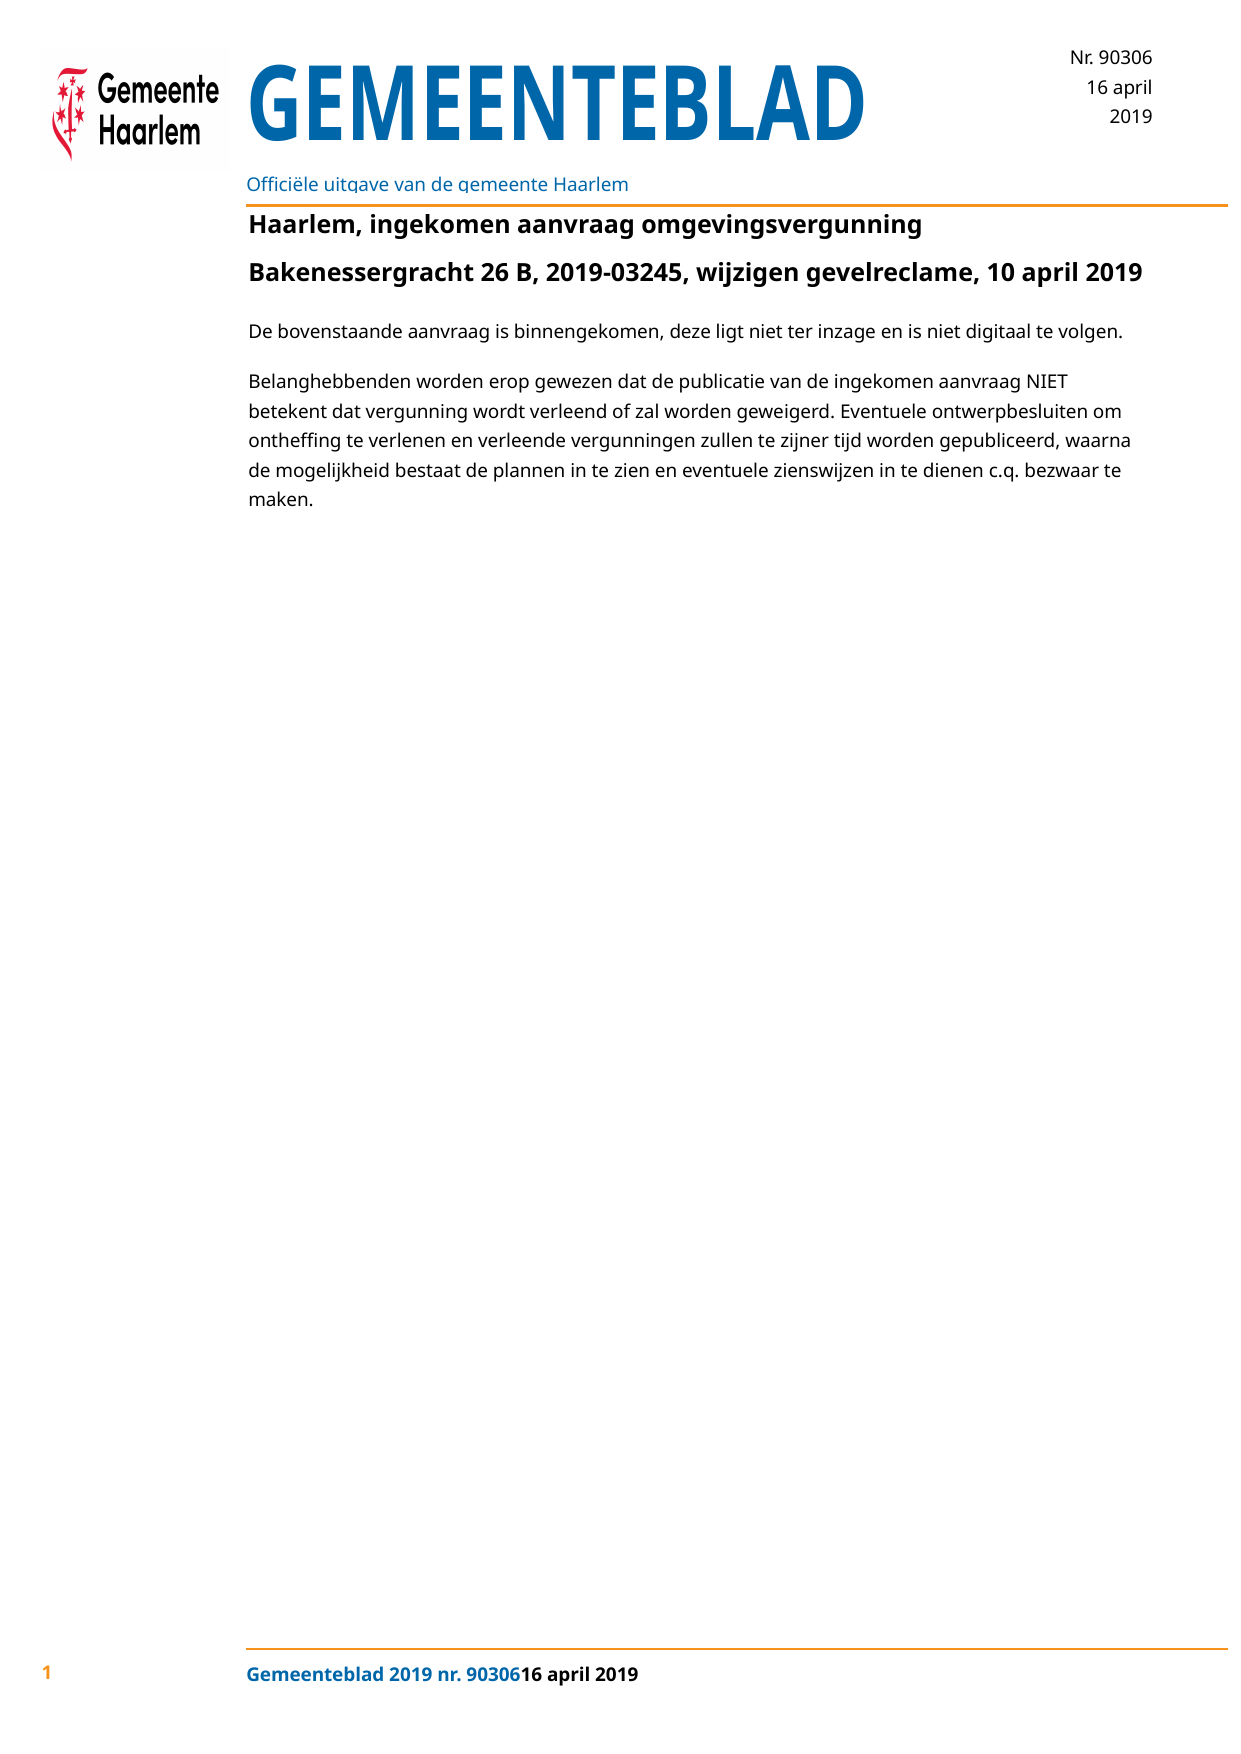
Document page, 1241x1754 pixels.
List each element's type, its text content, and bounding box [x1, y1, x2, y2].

text De bovenstaande aanvraag is binnengekomen, deze ligt niet ter inzage en is niet digitaal te volgen. [248, 318, 1152, 344]
text Belanghebbenden worden erop gewezen dat de publicatie van de ingekomen aanvraag NIET betekent dat vergunning wordt verleend of zal worden geweigerd. Eventuele ontwerpbesluiten om ontheffing te verlenen en verleende vergunningen zullen te zijner tijd worden gepubliceerd, waarna de mogelijkheid bestaat de plannen in te zien en eventuele zienswijzen in te dienen c.q. bezwaar te maken. [248, 368, 1152, 512]
text Haarlem, ingekomen aanvraag omgevingsvergunning Bakenessergracht 26 B, 2019-03245, wijzigen gevelreclame, 10 april 2019 [248, 207, 1152, 288]
picture [41, 47, 231, 172]
